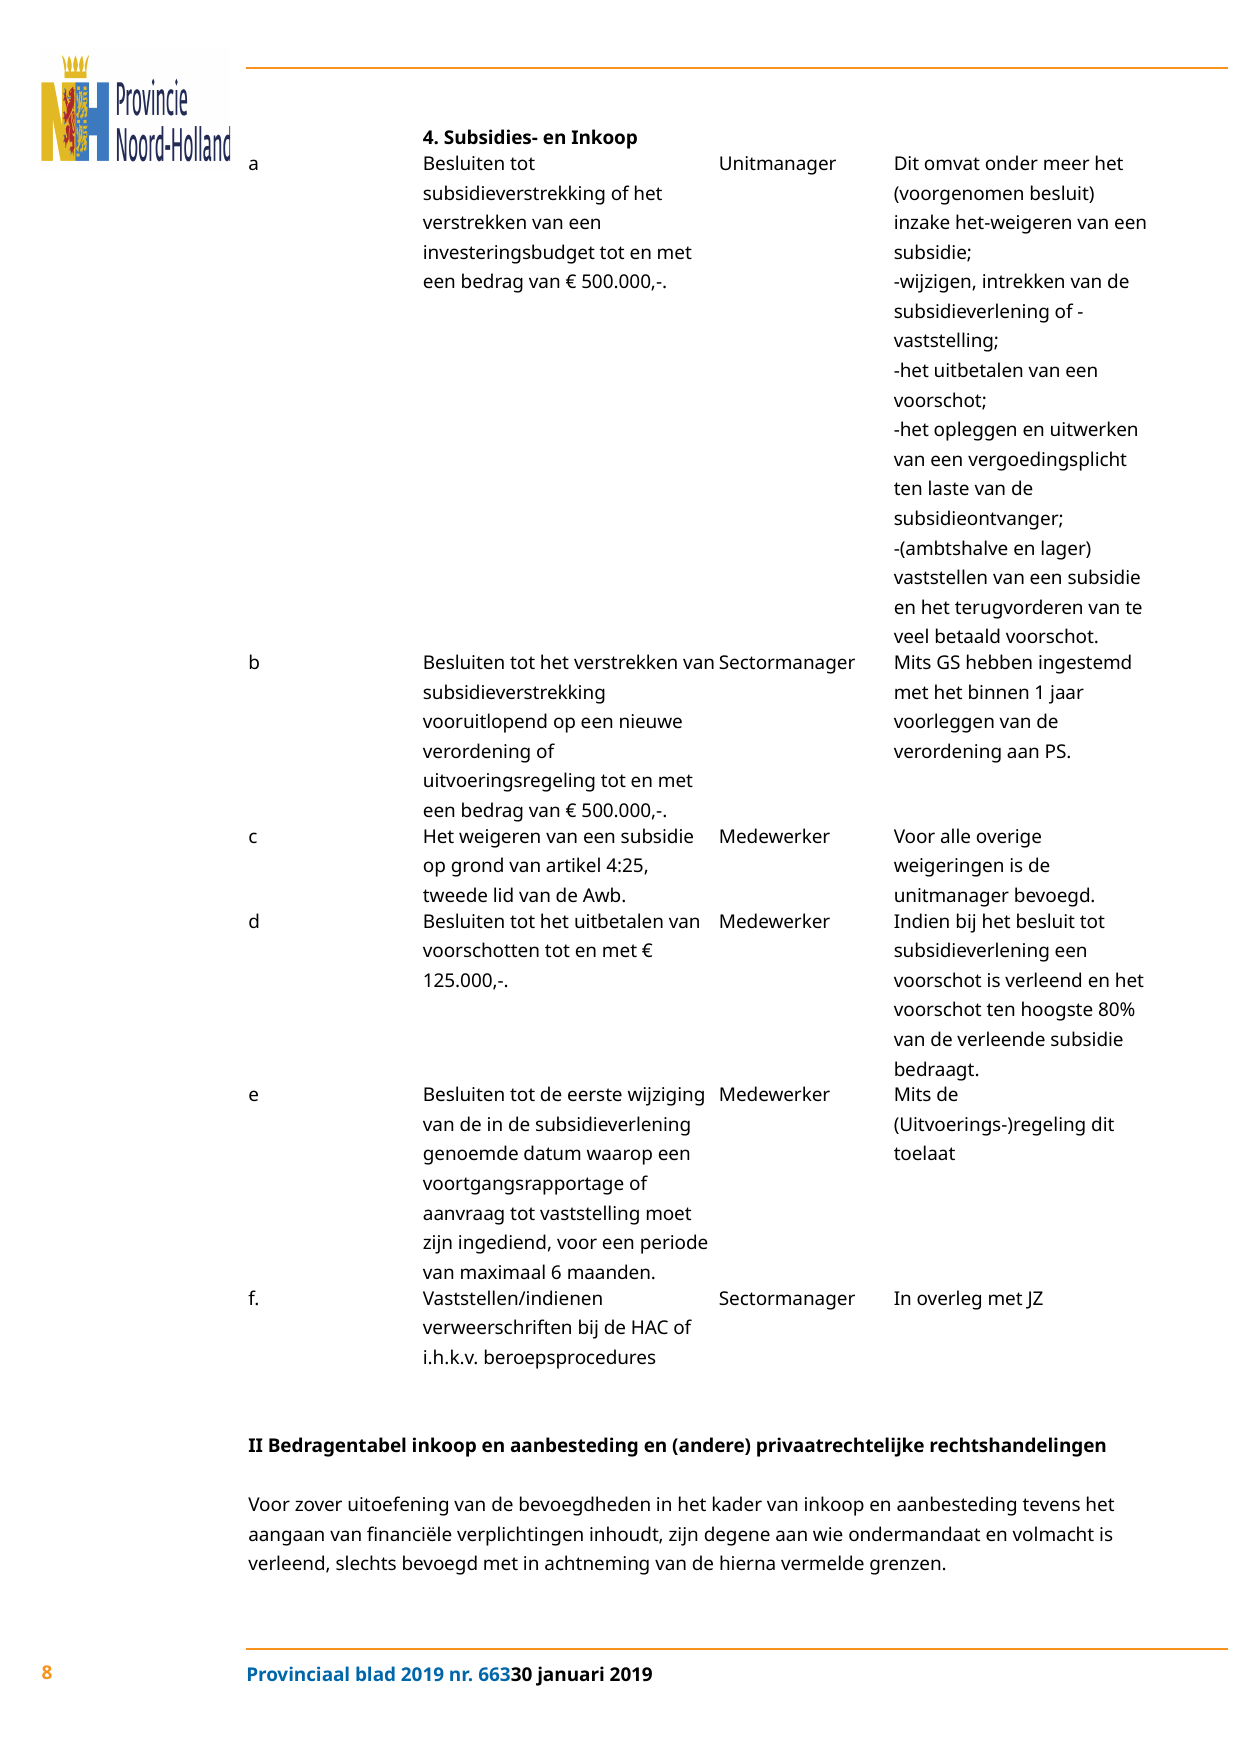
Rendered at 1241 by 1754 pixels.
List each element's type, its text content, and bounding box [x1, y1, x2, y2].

text II Bedragentabel inkoop en aanbesteding en (andere) privaatrechtelijke rechtshandelingen [248, 1432, 1152, 1458]
table_cell Vaststellen/indienen verweerschriften bij de HAC of i.h.k.v. beroepsprocedures [423, 1285, 719, 1369]
table_header [248, 125, 423, 150]
table_cell Besluiten tot de eerste wijziging van de in de subsidieverlening genoemde datum waarop een voortgangsrapportage of aanvraag tot vaststelling moet zijn ingediend, voor een periode van maximaal 6 maanden. [423, 1081, 719, 1285]
table_cell c [248, 823, 423, 908]
table_cell Indien bij het besluit tot subsidieverlening een voorschot is verleend en het voorschot ten hoogste 80% van de verleende subsidie bedraagt. [894, 908, 1152, 1081]
table_cell Besluiten tot het uitbetalen van voorschotten tot en met € 125.000,-. [423, 908, 719, 1081]
table_cell Mits de (Uitvoerings-)regeling dit toelaat [894, 1081, 1152, 1285]
table_cell b [248, 649, 423, 823]
table_cell Het weigeren van een subsidie op grond van artikel 4:25, tweede lid van de Awb. [423, 823, 719, 908]
table_cell Mits GS hebben ingestemd met het binnen 1 jaar voorleggen van de verordening aan PS. [894, 649, 1152, 823]
picture [41, 47, 231, 172]
table_cell Dit omvat onder meer het (voorgenomen besluit) inzake het-weigeren van een subsidie; -wijzigen, intrekken van de subsidieverlening of -vaststelling; -het uitbetalen van een voorschot; -het opleggen en uitwerken van een vergoedingsplicht ten laste van de subsidieontvanger; -(ambtshalve en lager) vaststellen van een subsidie en het terugvorderen van te veel betaald voorschot. [894, 150, 1152, 649]
table_cell Sectormanager [719, 649, 893, 823]
table_cell a [248, 150, 423, 649]
text Voor zover uitoefening van de bevoegdheden in het kader van inkoop en aanbesteding tevens het aangaan van financiële verplichtingen inhoudt, zijn degene aan wie ondermandaat en volmacht is verleend, slechts bevoegd met in achtneming van de hierna vermelde grenzen. [248, 1491, 1152, 1576]
table_cell Unitmanager [719, 150, 893, 649]
table_cell Medewerker [719, 823, 893, 908]
table_cell f. [248, 1285, 423, 1369]
table_cell Sectormanager [719, 1285, 893, 1369]
table_cell Besluiten tot het verstrekken van subsidieverstrekking vooruitlopend op een nieuwe verordening of uitvoeringsregeling tot en met een bedrag van € 500.000,-. [423, 649, 719, 823]
table_cell d [248, 908, 423, 1081]
table_cell Medewerker [719, 1081, 893, 1285]
table_cell Voor alle overige weigeringen is de unitmanager bevoegd. [894, 823, 1152, 908]
table_cell Besluiten tot subsidieverstrekking of het verstrekken van een investeringsbudget tot en met een bedrag van € 500.000,-. [423, 150, 719, 649]
table_cell e [248, 1081, 423, 1285]
table_cell In overleg met JZ [894, 1285, 1152, 1369]
table_header 4. Subsidies- en Inkoop [423, 125, 1152, 150]
table_cell Medewerker [719, 908, 893, 1081]
